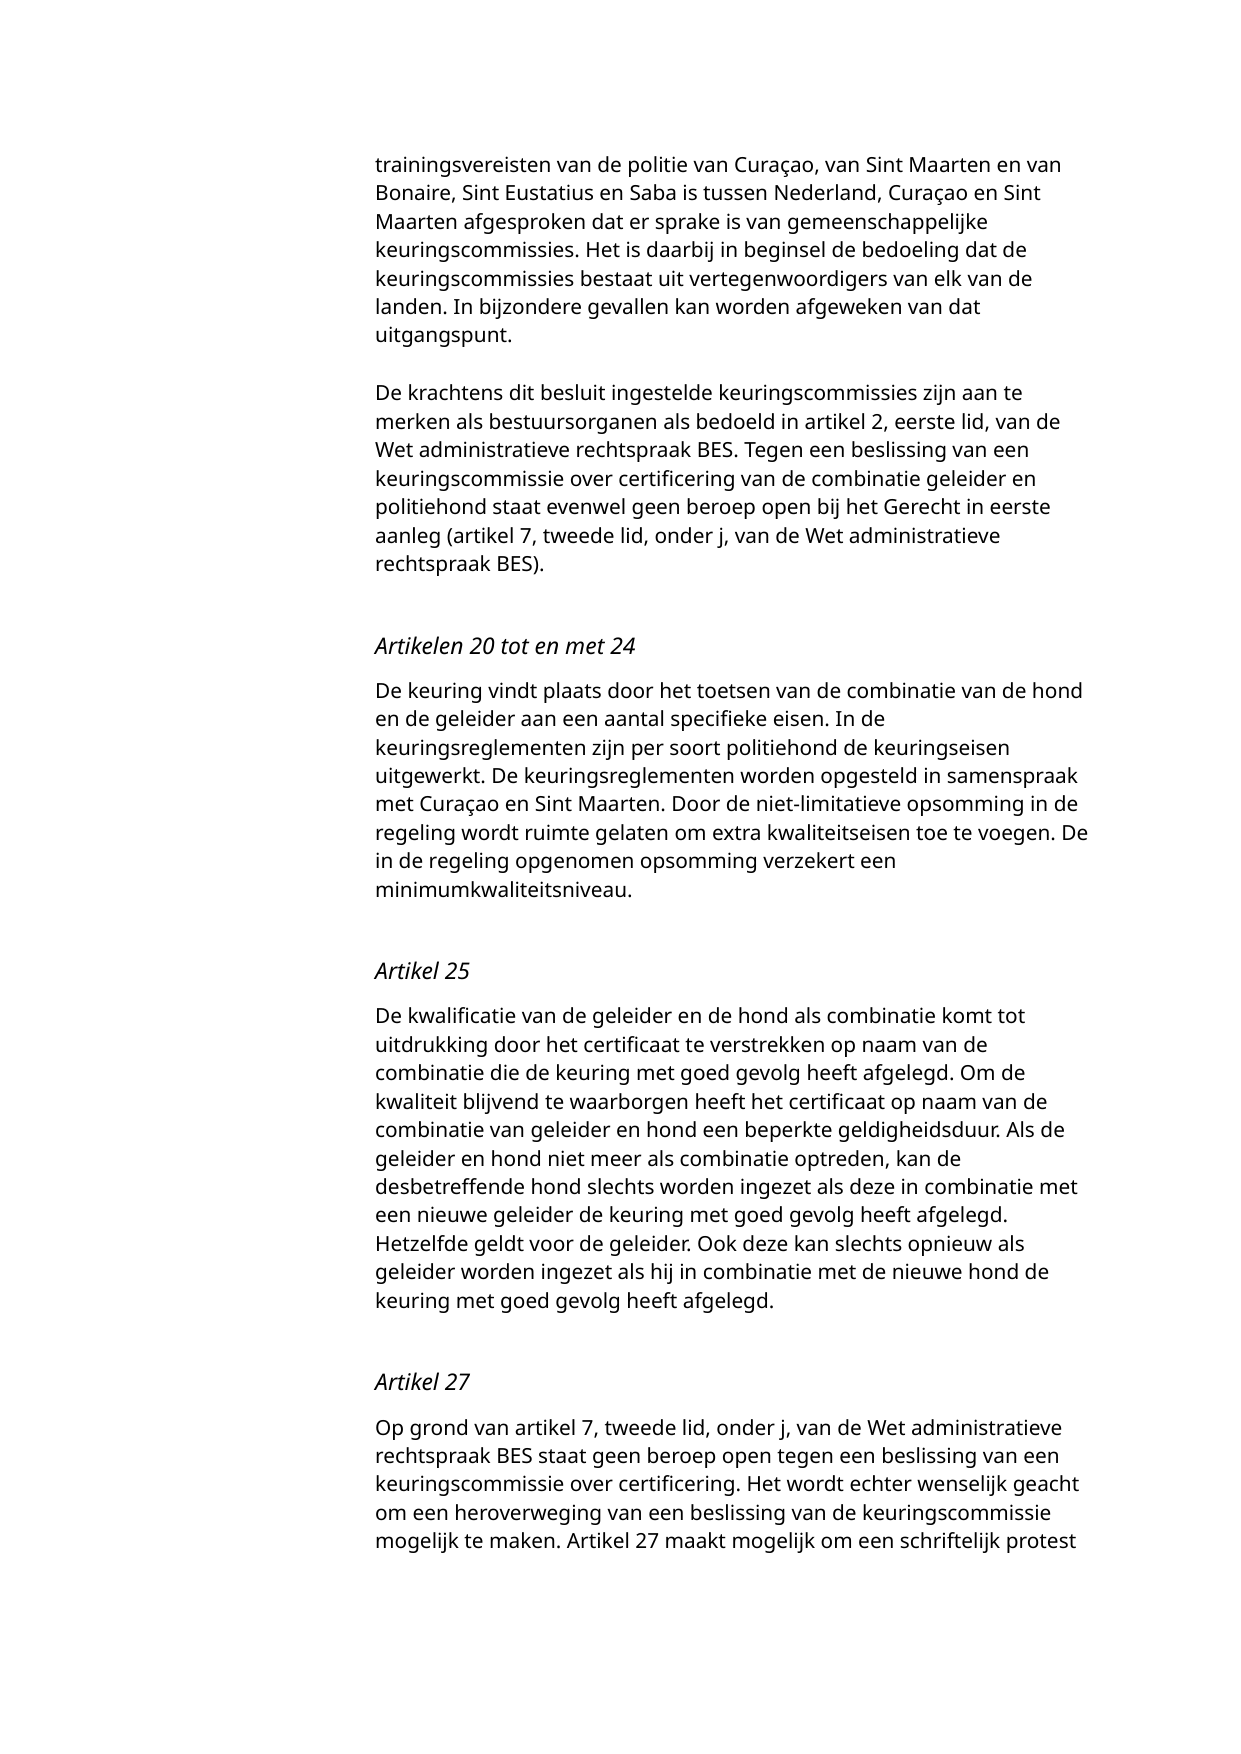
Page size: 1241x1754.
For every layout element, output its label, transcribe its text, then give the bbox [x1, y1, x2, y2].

subtitle Artikel 27 [375, 1366, 1090, 1398]
subtitle Artikel 25 [375, 955, 1090, 987]
text De keuring vindt plaats door het toetsen van de combinatie van de hond en de geleider aan een aantal specifieke eisen. In de keuringsreglementen zijn per soort politiehond de keuringseisen uitgewerkt. De keuringsreglementen worden opgesteld in samenspraak met Curaçao en Sint Maarten. Door de niet-limitatieve opsomming in de regeling wordt ruimte gelaten om extra kwaliteitseisen toe te voegen. De in de regeling opgenomen opsomming verzekert een minimumkwaliteitsniveau. [375, 676, 1090, 903]
text Op grond van artikel 7, tweede lid, onder j, van de Wet administratieve rechtspraak BES staat geen beroep open tegen een beslissing van een keuringscommissie over certificering. Het wordt echter wenselijk geacht om een heroverweging van een beslissing van de keuringscommissie mogelijk te maken. Artikel 27 maakt mogelijk om een schriftelijk protest [375, 1413, 1090, 1555]
subtitle Artikelen 20 tot en met 24 [375, 629, 1090, 661]
text De krachtens dit besluit ingestelde keuringscommissies zijn aan te merken als bestuursorganen als bedoeld in artikel 2, eerste lid, van de Wet administratieve rechtspraak BES. Tegen een beslissing van een keuringscommissie over certificering van de combinatie geleider en politiehond staat evenwel geen beroep open bij het Gerecht in eerste aanleg (artikel 7, tweede lid, onder j, van de Wet administratieve rechtspraak BES). [375, 378, 1090, 578]
text trainingsvereisten van de politie van Curaçao, van Sint Maarten en van Bonaire, Sint Eustatius en Saba is tussen Nederland, Curaçao en Sint Maarten afgesproken dat er sprake is van gemeenschappelijke keuringscommissies. Het is daarbij in beginsel de bedoeling dat de keuringscommissies bestaat uit vertegenwoordigers van elk van de landen. In bijzondere gevallen kan worden afgeweken van dat uitgangspunt. [375, 150, 1090, 349]
text De kwalificatie van de geleider en de hond als combinatie komt tot uitdrukking door het certificaat te verstrekken op naam van de combinatie die de keuring met goed gevolg heeft afgelegd. Om de kwaliteit blijvend te waarborgen heeft het certificaat op naam van de combinatie van geleider en hond een beperkte geldigheidsduur. Als de geleider en hond niet meer als combinatie optreden, kan de desbetreffende hond slechts worden ingezet als deze in combinatie met een nieuwe geleider de keuring met goed gevolg heeft afgelegd. Hetzelfde geldt voor de geleider. Ook deze kan slechts opnieuw als geleider worden ingezet als hij in combinatie met de nieuwe hond de keuring met goed gevolg heeft afgelegd. [375, 1002, 1090, 1314]
